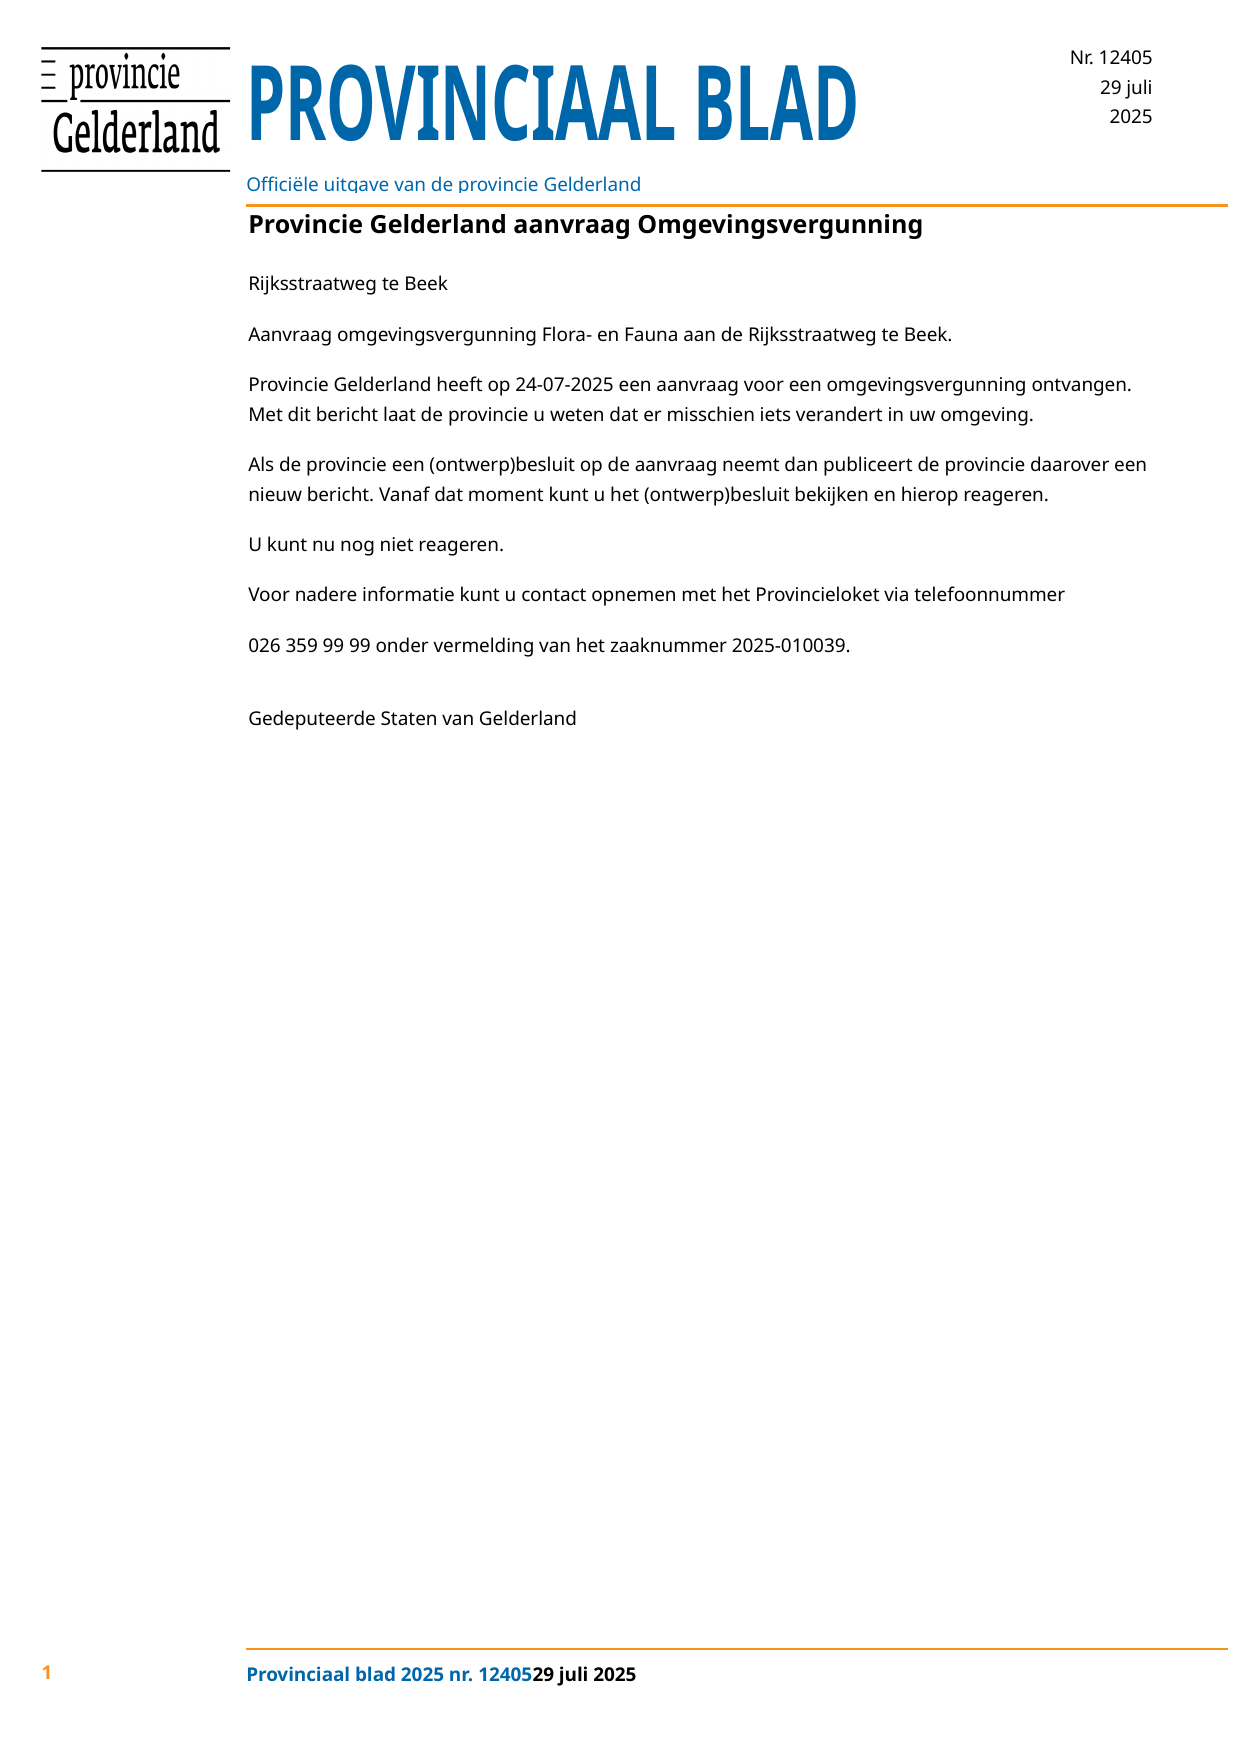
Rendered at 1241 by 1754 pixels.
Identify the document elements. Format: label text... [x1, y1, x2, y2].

text Aanvraag omgevingsvergunning Flora- en Fauna aan de Rijksstraatweg te Beek. [248, 321, 1152, 346]
text Gedeputeerde Staten van Gelderland [248, 706, 1152, 731]
text Als de provincie een (ontwerp)besluit op de aanvraag neemt dan publiceert de provincie daarover een nieuw bericht. Vanaf dat moment kunt u het (ontwerp)besluit bekijken en hierop reageren. [248, 451, 1152, 506]
text Provincie Gelderland heeft op 24-07-2025 een aanvraag voor een omgevingsvergunning ontvangen. Met dit bericht laat de provincie u weten dat er misschien iets verandert in uw omgeving. [248, 371, 1152, 426]
text Provincie Gelderland aanvraag Omgevingsvergunning [248, 207, 1152, 241]
picture [41, 47, 231, 172]
text Voor nadere informatie kunt u contact opnemen met het Provincieloket via telefoonnummer [248, 582, 1152, 607]
text U kunt nu nog niet reageren. [248, 531, 1152, 557]
text 026 359 99 99 onder vermelding van het zaaknummer 2025-010039. [248, 632, 1152, 658]
text Rijksstraatweg te Beek [248, 270, 1152, 296]
